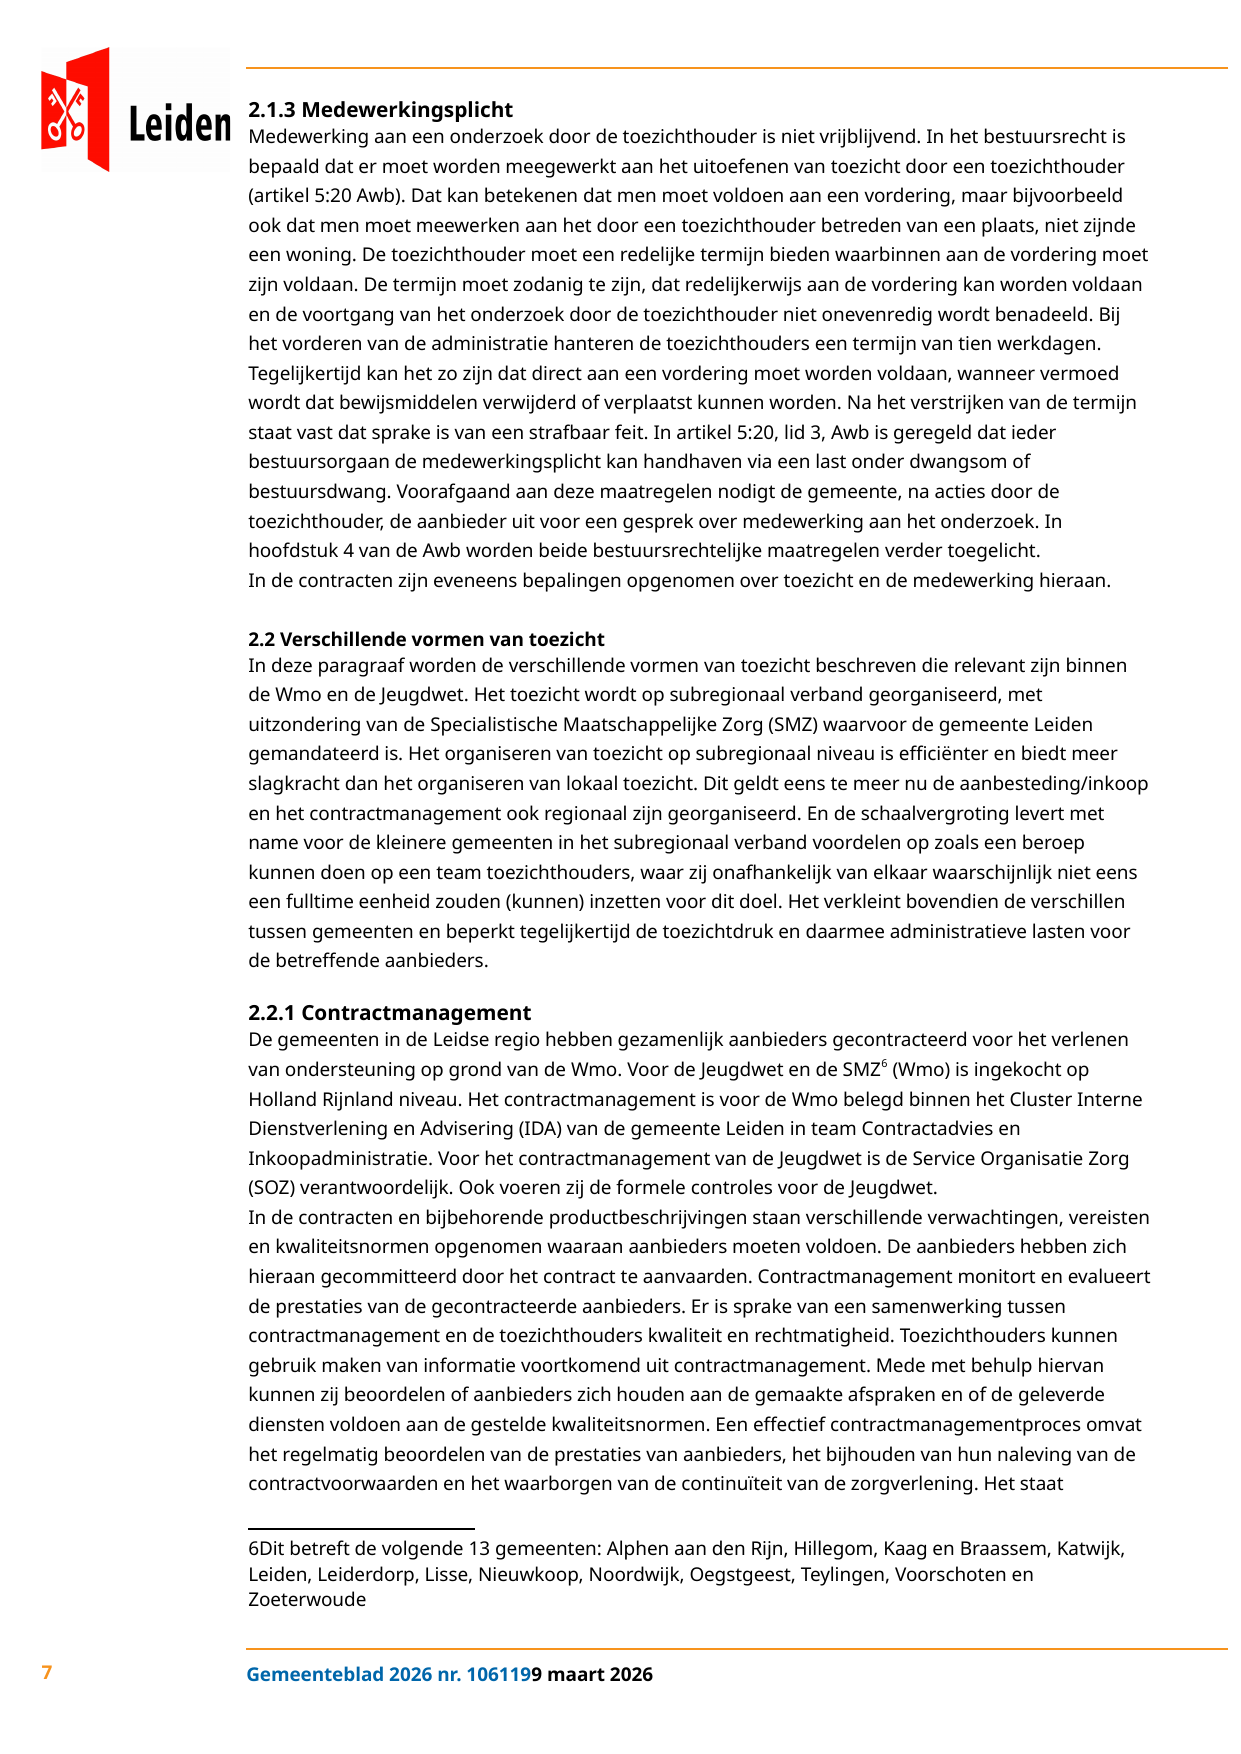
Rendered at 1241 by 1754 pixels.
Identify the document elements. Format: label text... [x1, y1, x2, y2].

text De gemeenten in de Leidse regio hebben gezamenlijk aanbieders gecontracteerd voor het verlenen van ondersteuning op grond van de Wmo. Voor de Jeugdwet en de SMZ (Wmo) is ingekocht op Holland Rijnland niveau. Het contractmanagement is voor de Wmo belegd binnen het Cluster Interne Dienstverlening en Advisering (IDA) van de gemeente Leiden in team Contractadvies en Inkoopadministratie. Voor het contractmanagement van de Jeugdwet is de Service Organisatie Zorg (SOZ) verantwoordelijk. Ook voeren zij de formele controles voor de Jeugdwet. [248, 1027, 1152, 1200]
text 2.2 Verschillende vormen van toezicht [248, 626, 1152, 652]
text In de contracten zijn eveneens bepalingen opgenomen over toezicht en de medewerking hieraan. [248, 567, 1152, 593]
text 2.2.1 Contractmanagement [248, 998, 1152, 1027]
picture [41, 47, 231, 172]
text In de contracten en bijbehorende productbeschrijvingen staan verschillende verwachtingen, vereisten en kwaliteitsnormen opgenomen waaraan aanbieders moeten voldoen. De aanbieders hebben zich hieraan gecommitteerd door het contract te aanvaarden. Contractmanagement monitort en evalueert de prestaties van de gecontracteerde aanbieders. Er is sprake van een samenwerking tussen contractmanagement en de toezichthouders kwaliteit en rechtmatigheid. Toezichthouders kunnen gebruik maken van informatie voortkomend uit contractmanagement. Mede met behulp hiervan kunnen zij beoordelen of aanbieders zich houden aan de gemaakte afspraken en of de geleverde diensten voldoen aan de gestelde kwaliteitsnormen. Een effectief contractmanagementproces omvat het regelmatig beoordelen van de prestaties van aanbieders, het bijhouden van hun naleving van de contractvoorwaarden en het waarborgen van de continuïteit van de zorgverlening. Het staat [248, 1204, 1152, 1496]
text In deze paragraaf worden de verschillende vormen van toezicht beschreven die relevant zijn binnen de Wmo en de Jeugdwet. Het toezicht wordt op subregionaal verband georganiseerd, met uitzondering van de Specialistische Maatschappelijke Zorg (SMZ) waarvoor de gemeente Leiden gemandateerd is. Het organiseren van toezicht op subregionaal niveau is efficiënter en biedt meer slagkracht dan het organiseren van lokaal toezicht. Dit geldt eens te meer nu de aanbesteding/inkoop en het contractmanagement ook regionaal zijn georganiseerd. En de schaalvergroting levert met name voor de kleinere gemeenten in het subregionaal verband voordelen op zoals een beroep kunnen doen op een team toezichthouders, waar zij onafhankelijk van elkaar waarschijnlijk niet eens een fulltime eenheid zouden (kunnen) inzetten voor dit doel. Het verkleint bovendien de verschillen tussen gemeenten en beperkt tegelijkertijd de toezichtdruk en daarmee administratieve lasten voor de betreffende aanbieders. [248, 652, 1152, 973]
text Dit betreft de volgende 13 gemeenten: Alphen aan den Rijn, Hillegom, Kaag en Braassem, Katwijk, Leiden, Leiderdorp, Lisse, Nieuwkoop, Noordwijk, Oegstgeest, Teylingen, Voorschoten en Zoeterwoude [248, 1535, 1152, 1612]
text 2.1.3 Medewerkingsplicht [248, 95, 1152, 123]
text Medewerking aan een onderzoek door de toezichthouder is niet vrijblijvend. In het bestuursrecht is bepaald dat er moet worden meegewerkt aan het uitoefenen van toezicht door een toezichthouder (artikel 5:20 Awb). Dat kan betekenen dat men moet voldoen aan een vordering, maar bijvoorbeeld ook dat men moet meewerken aan het door een toezichthouder betreden van een plaats, niet zijnde een woning. De toezichthouder moet een redelijke termijn bieden waarbinnen aan de vordering moet zijn voldaan. De termijn moet zodanig te zijn, dat redelijkerwijs aan de vordering kan worden voldaan en de voortgang van het onderzoek door de toezichthouder niet onevenredig wordt benadeeld. Bij het vorderen van de administratie hanteren de toezichthouders een termijn van tien werkdagen. Tegelijkertijd kan het zo zijn dat direct aan een vordering moet worden voldaan, wanneer vermoed wordt dat bewijsmiddelen verwijderd of verplaatst kunnen worden. Na het verstrijken van de termijn staat vast dat sprake is van een strafbaar feit. In artikel 5:20, lid 3, Awb is geregeld dat ieder bestuursorgaan de medewerkingsplicht kan handhaven via een last onder dwangsom of bestuursdwang. Voorafgaand aan deze maatregelen nodigt de gemeente, na acties door de toezichthouder, de aanbieder uit voor een gesprek over medewerking aan het onderzoek. In hoofdstuk 4 van de Awb worden beide bestuursrechtelijke maatregelen verder toegelicht. [248, 123, 1152, 563]
